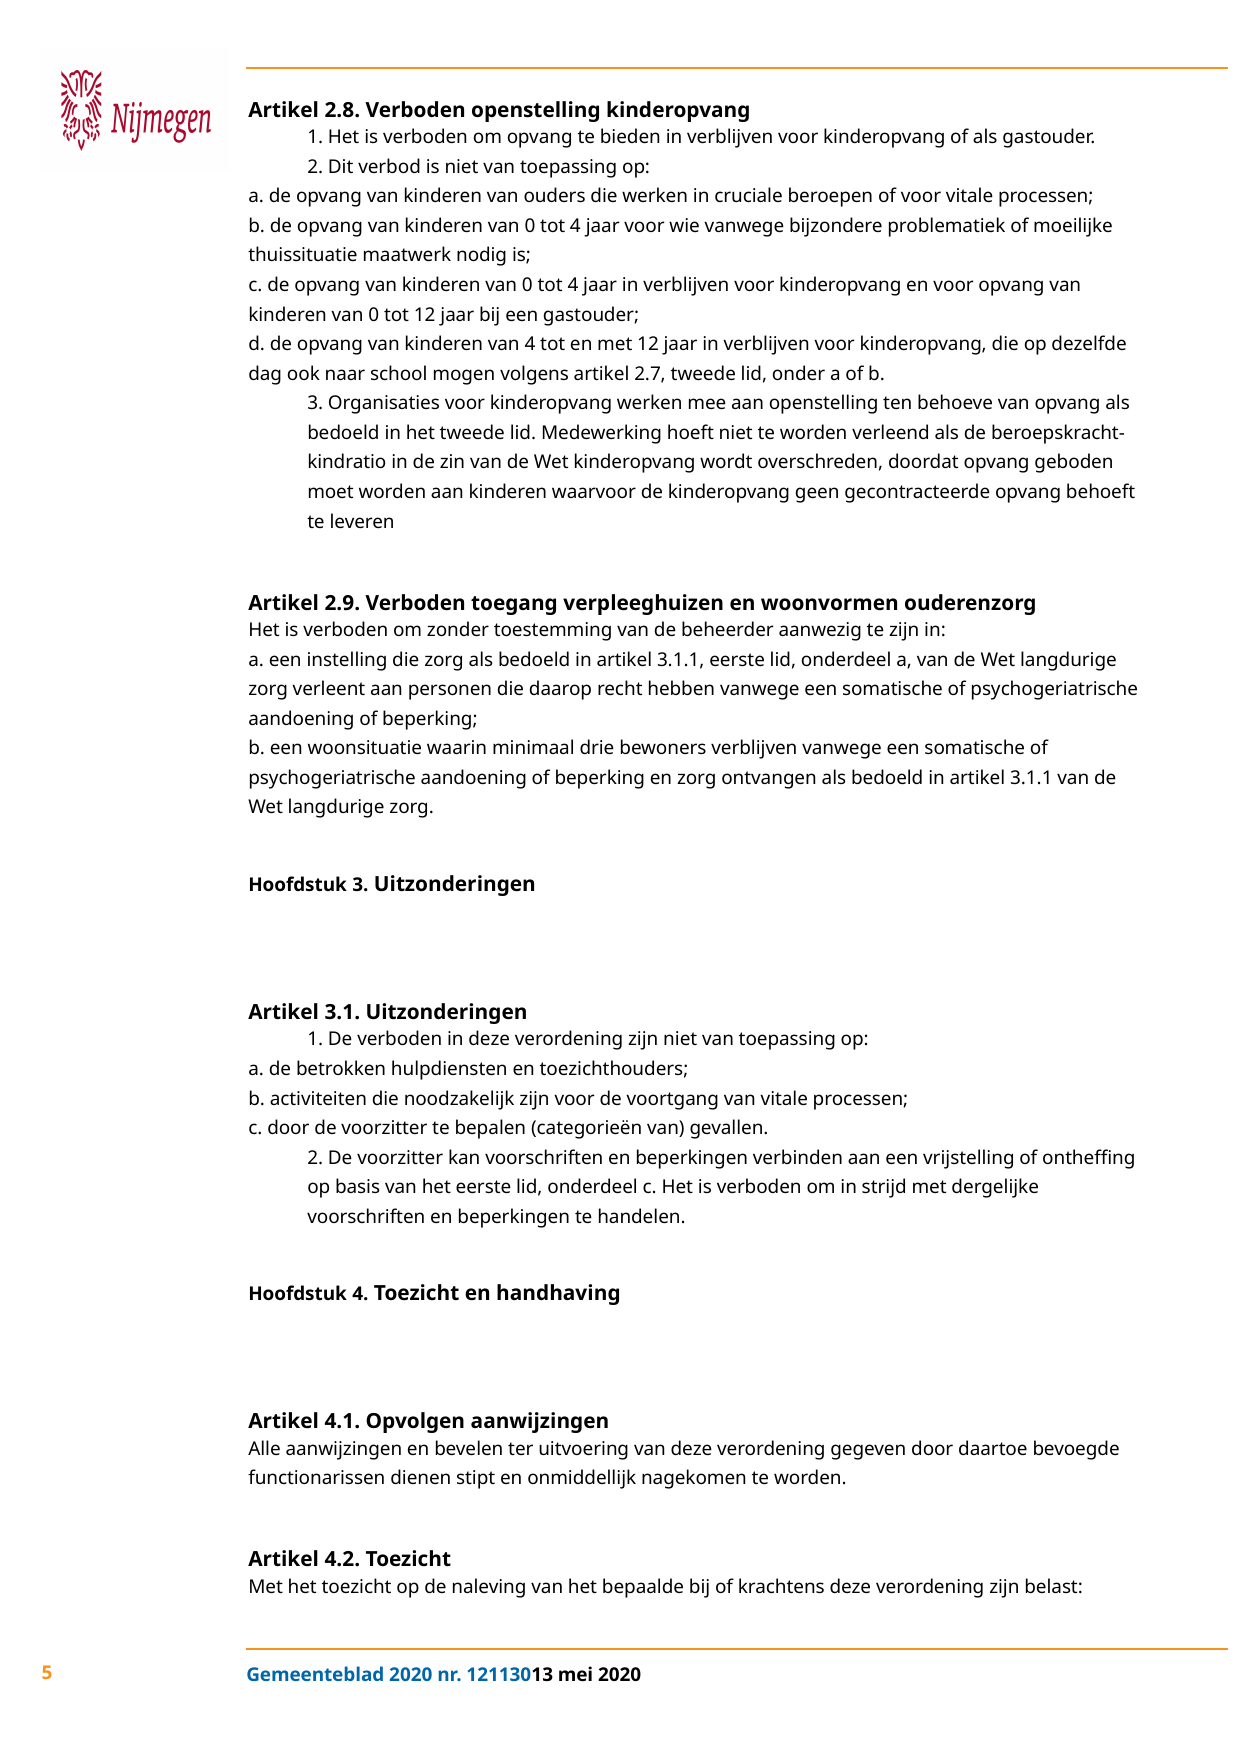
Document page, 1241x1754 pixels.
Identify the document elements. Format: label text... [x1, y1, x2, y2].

text Het is verboden om zonder toestemming van de beheerder aanwezig te zijn in: [248, 616, 1152, 642]
text Hoofdstuk 4. Toezicht en handhaving [248, 1278, 1152, 1307]
text a. de betrokken hulpdiensten en toezichthouders; [248, 1055, 1152, 1081]
text b. de opvang van kinderen van 0 tot 4 jaar voor wie vanwege bijzondere problematiek of moeilijke thuissituatie maatwerk nodig is; [248, 212, 1152, 267]
text Hoofdstuk 3. Uitzonderingen [248, 869, 1152, 897]
text Met het toezicht op de naleving van het bepaalde bij of krachtens deze verordening zijn belast: [248, 1573, 1152, 1598]
list 1. Het is verboden om opvang te bieden in verblijven voor kinderopvang of als gastouder. [248, 123, 1152, 149]
text Artikel 4.2. Toezicht [248, 1544, 1152, 1573]
text d. de opvang van kinderen van 4 tot en met 12 jaar in verblijven voor kinderopvang, die op dezelfde dag ook naar school mogen volgens artikel 2.7, tweede lid, onder a of b. [248, 330, 1152, 386]
text a. een instelling die zorg als bedoeld in artikel 3.1.1, eerste lid, onderdeel a, van de Wet langdurige zorg verleent aan personen die daarop recht hebben vanwege een somatische of psychogeriatrische aandoening of beperking; [248, 646, 1152, 731]
text Artikel 3.1. Uitzonderingen [248, 997, 1152, 1026]
list 3. Organisaties voor kinderopvang werken mee aan openstelling ten behoeve van opvang als bedoeld in het tweede lid. Medewerking hoeft niet te worden verleend als de beroepskracht-kindratio in de zin van de Wet kinderopvang wordt overschreden, doordat opvang geboden moet worden aan kinderen waarvoor de kinderopvang geen gecontracteerde opvang behoeft te leveren [248, 389, 1152, 533]
text b. activiteiten die noodzakelijk zijn voor de voortgang van vitale processen; [248, 1085, 1152, 1110]
text Artikel 2.9. Verboden toegang verpleeghuizen en woonvormen ouderenzorg [248, 588, 1152, 616]
text Artikel 2.8. Verboden openstelling kinderopvang [248, 95, 1152, 123]
list 2. De voorzitter kan voorschriften en beperkingen verbinden aan een vrijstelling of ontheffing op basis van het eerste lid, onderdeel c. Het is verboden om in strijd met dergelijke voorschriften en beperkingen te handelen. [248, 1144, 1152, 1229]
picture [41, 47, 231, 172]
text Artikel 4.1. Opvolgen aanwijzingen [248, 1406, 1152, 1435]
list 1. De verboden in deze verordening zijn niet van toepassing op: [248, 1026, 1152, 1051]
text b. een woonsituatie waarin minimaal drie bewoners verblijven vanwege een somatische of psychogeriatrische aandoening of beperking en zorg ontvangen als bedoeld in artikel 3.1.1 van de Wet langdurige zorg. [248, 734, 1152, 819]
text a. de opvang van kinderen van ouders die werken in cruciale beroepen of voor vitale processen; [248, 182, 1152, 208]
text c. de opvang van kinderen van 0 tot 4 jaar in verblijven voor kinderopvang en voor opvang van kinderen van 0 tot 12 jaar bij een gastouder; [248, 271, 1152, 326]
text Alle aanwijzingen en bevelen ter uitvoering van deze verordening gegeven door daartoe bevoegde functionarissen dienen stipt en onmiddellijk nagekomen te worden. [248, 1435, 1152, 1490]
list 2. Dit verbod is niet van toepassing op: [248, 153, 1152, 178]
text c. door de voorzitter te bepalen (categorieën van) gevallen. [248, 1114, 1152, 1140]
